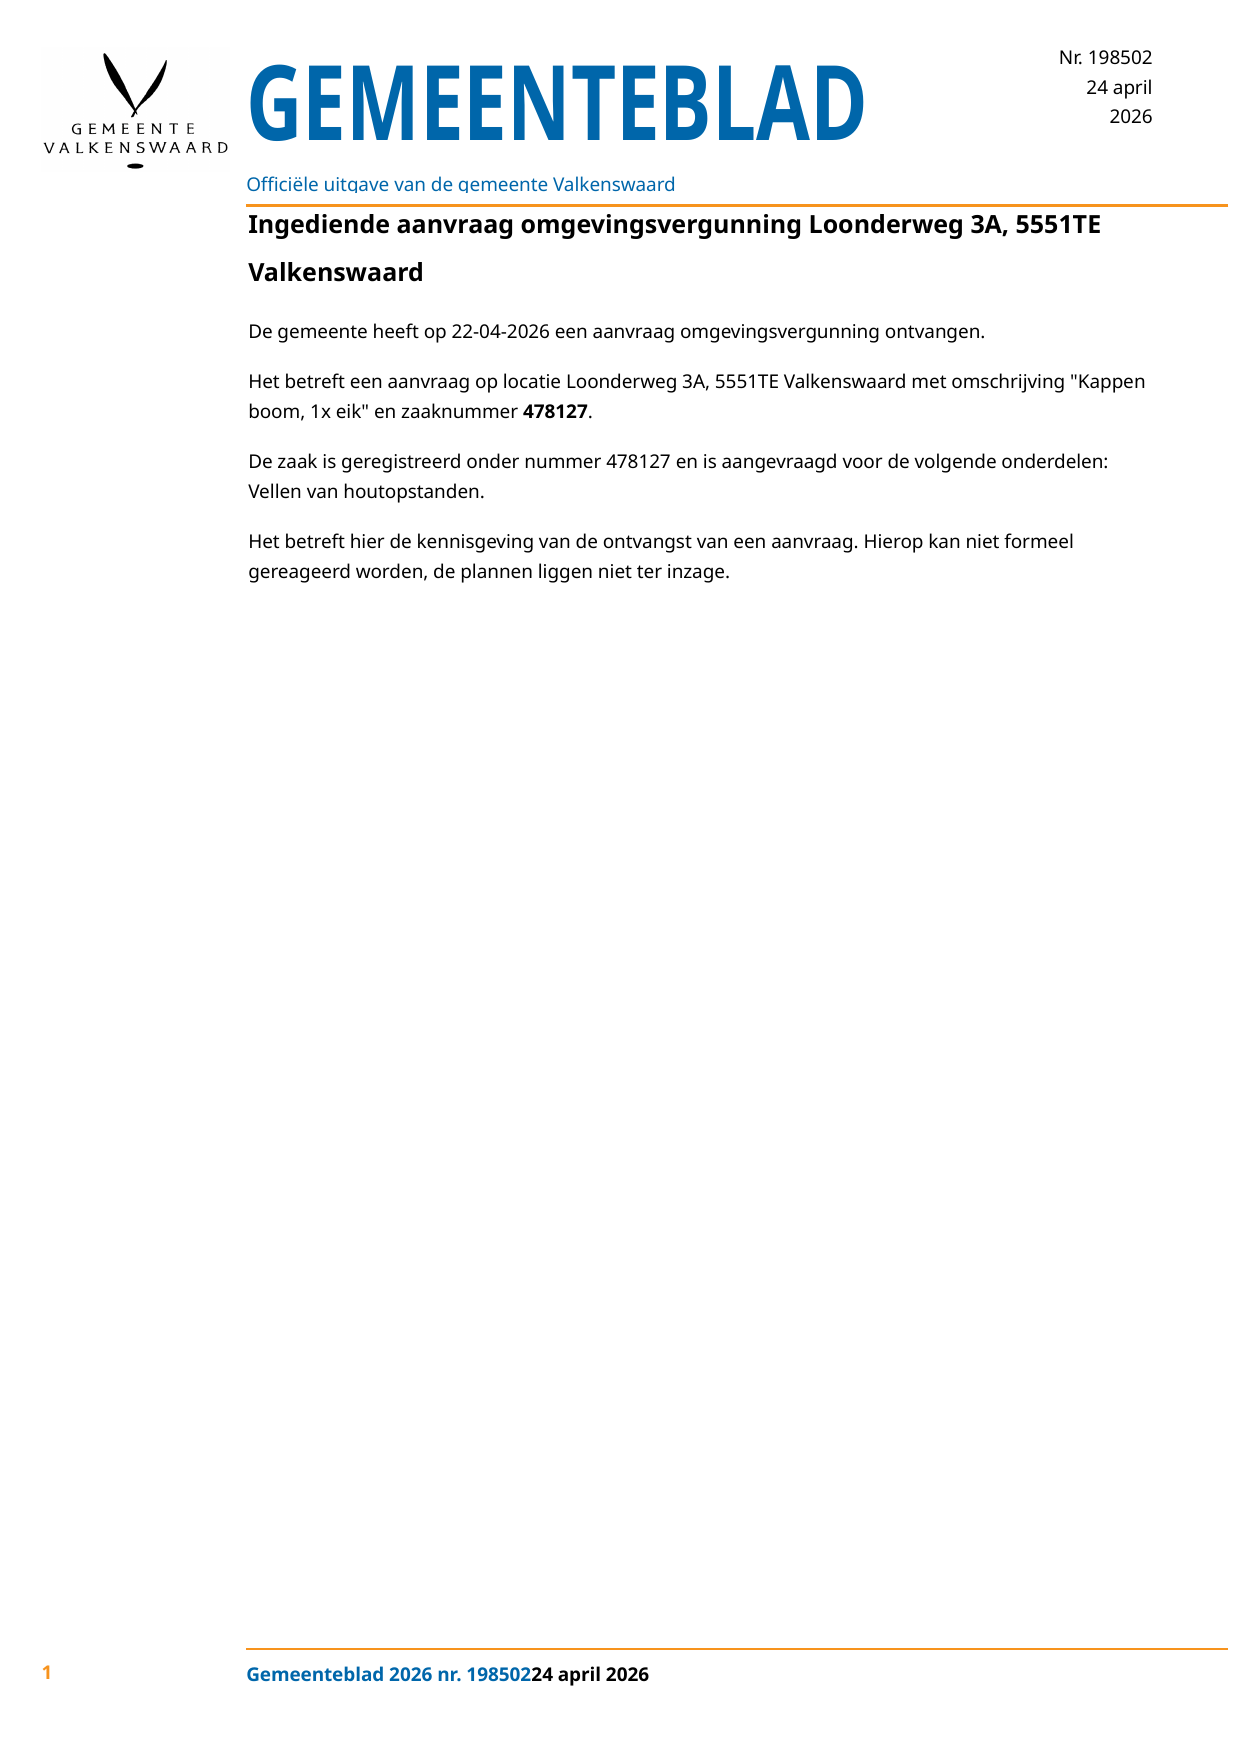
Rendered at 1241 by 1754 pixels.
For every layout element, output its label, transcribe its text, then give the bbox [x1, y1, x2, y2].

text Het betreft een aanvraag op locatie Loonderweg 3A, 5551TE Valkenswaard met omschrijving "Kappen boom, 1x eik" en zaaknummer 478127. [248, 368, 1152, 424]
text Ingediende aanvraag omgevingsvergunning Loonderweg 3A, 5551TE Valkenswaard [248, 207, 1152, 288]
picture [41, 47, 231, 172]
text De zaak is geregistreerd onder nummer 478127 en is aangevraagd voor de volgende onderdelen: Vellen van houtopstanden. [248, 448, 1152, 504]
text Het betreft hier de kennisgeving van de ontvangst van een aanvraag. Hierop kan niet formeel gereageerd worden, de plannen liggen niet ter inzage. [248, 528, 1152, 584]
text De gemeente heeft op 22-04-2026 een aanvraag omgevingsvergunning ontvangen. [248, 318, 1152, 344]
